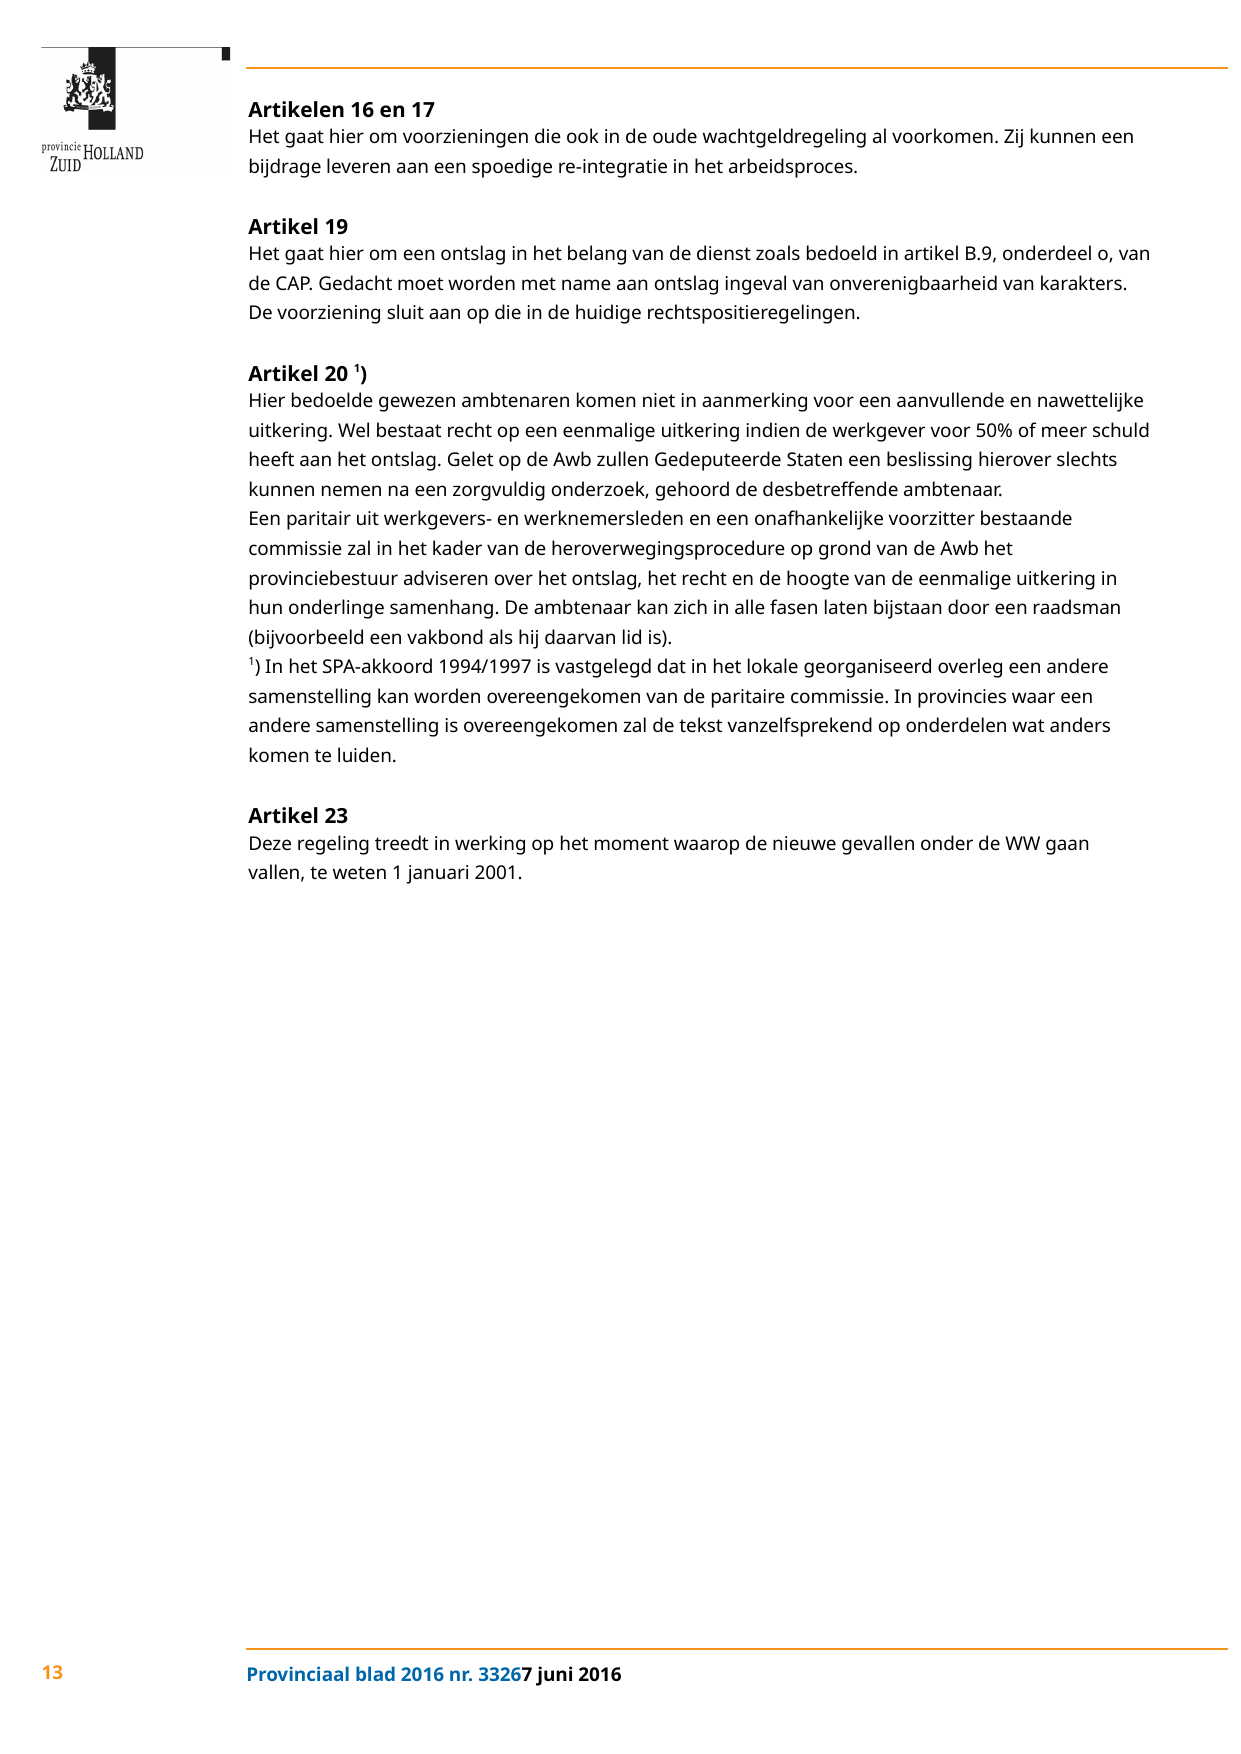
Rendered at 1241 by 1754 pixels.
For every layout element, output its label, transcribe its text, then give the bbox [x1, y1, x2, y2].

text Een paritair uit werkgevers- en werknemersleden en een onafhankelijke voorzitter bestaande commissie zal in het kader van de heroverwegingsprocedure op grond van de Awb het provinciebestuur adviseren over het ontslag, het recht en de hoogte van de eenmalige uitkering in hun onderlinge samenhang. De ambtenaar kan zich in alle fasen laten bijstaan door een raadsman (bijvoorbeeld een vakbond als hij daarvan lid is). [248, 506, 1152, 649]
text Hier bedoelde gewezen ambtenaren komen niet in aanmerking voor een aanvullende en nawettelijke uitkering. Wel bestaat recht op een eenmalige uitkering indien de werkgever voor 50% of meer schuld heeft aan het ontslag. Gelet op de Awb zullen Gedeputeerde Staten een beslissing hierover slechts kunnen nemen na een zorgvuldig onderzoek, gehoord de desbetreffende ambtenaar. [248, 387, 1152, 502]
text Artikel 23 [248, 801, 1152, 830]
text Artikel 19 [248, 212, 1152, 240]
text 1) In het SPA-akkoord 1994/1997 is vastgelegd dat in het lokale georganiseerd overleg een andere samenstelling kan worden overeengekomen van de paritaire commissie. In provincies waar een andere samenstelling is overeengekomen zal de tekst vanzelfsprekend op onderdelen wat anders komen te luiden. [248, 653, 1152, 768]
picture [41, 47, 231, 172]
text Artikel 20 1) [248, 359, 1152, 387]
text Het gaat hier om een ontslag in het belang van de dienst zoals bedoeld in artikel B.9, onderdeel o, van de CAP. Gedacht moet worden met name aan ontslag ingeval van onverenigbaarheid van karakters. De voorziening sluit aan op die in de huidige rechtspositieregelingen. [248, 240, 1152, 325]
text Artikelen 16 en 17 [248, 95, 1152, 123]
text Deze regeling treedt in werking op het moment waarop de nieuwe gevallen onder de WW gaan vallen, te weten 1 januari 2001. [248, 830, 1152, 885]
text Het gaat hier om voorzieningen die ook in de oude wachtgeldregeling al voorkomen. Zij kunnen een bijdrage leveren aan een spoedige re-integratie in het arbeidsproces. [248, 123, 1152, 178]
